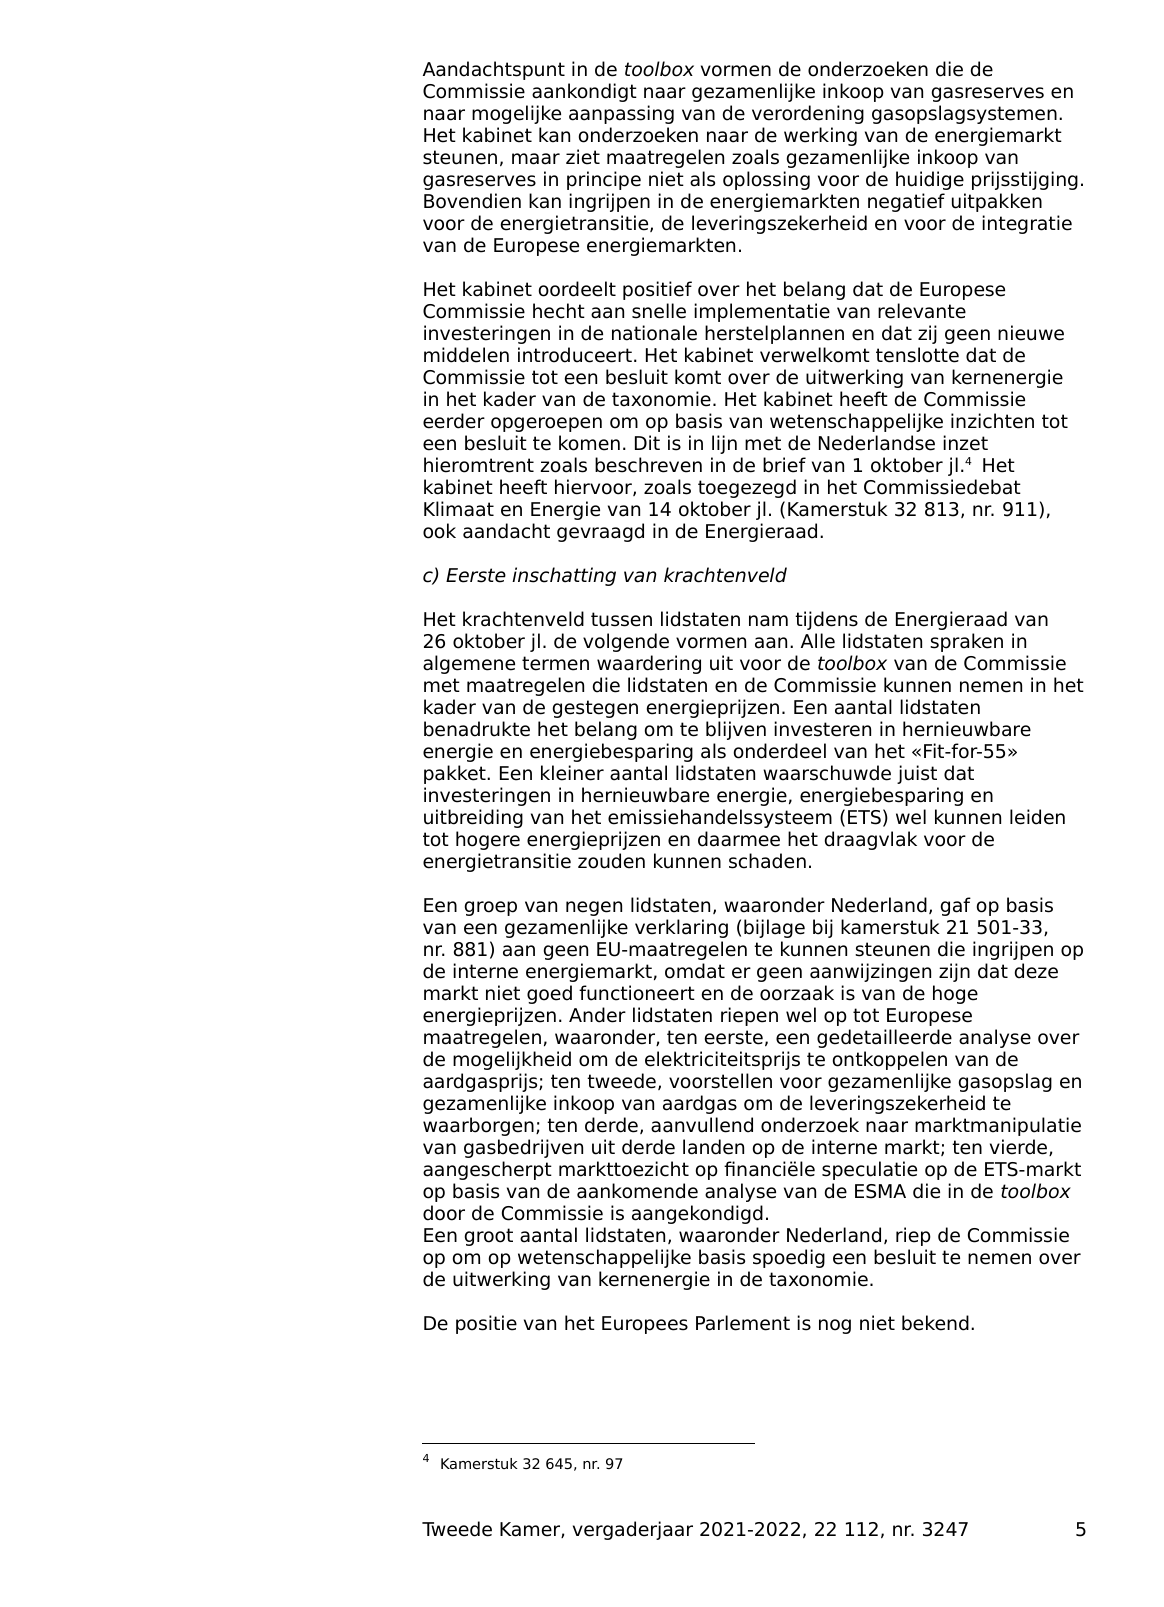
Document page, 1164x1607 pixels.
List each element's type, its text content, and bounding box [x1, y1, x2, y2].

text Het kabinet oordeelt positief over het belang dat de Europese Commissie hecht aan snelle implementatie van relevante investeringen in de nationale herstelplannen en dat zij geen nieuwe middelen introduceert. Het kabinet verwelkomt tenslotte dat de Commissie tot een besluit komt over de uitwerking van kernenergie in het kader van de taxonomie. Het kabinet heeft de Commissie eerder opgeroepen om op basis van wetenschappelijke inzichten tot een besluit te komen. Dit is in lijn met de Nederlandse inzet hieromtrent zoals beschreven in de brief van 1 oktober jl. Het kabinet heeft hiervoor, zoals toegezegd in het Commissiedebat Klimaat en Energie van 14 oktober jl. (Kamerstuk 32 813, nr. 911), ook aandacht gevraagd in de Energieraad. [422, 279, 1087, 543]
text Het krachtenveld tussen lidstaten nam tijdens de Energieraad van 26 oktober jl. de volgende vormen aan. Alle lidstaten spraken in algemene termen waardering uit voor de toolbox van de Commissie met maatregelen die lidstaten en de Commissie kunnen nemen in het kader van de gestegen energieprijzen. Een aantal lidstaten benadrukte het belang om te blijven investeren in hernieuwbare energie en energiebesparing als onderdeel van het «Fit-for-55» pakket. Een kleiner aantal lidstaten waarschuwde juist dat investeringen in hernieuwbare energie, energiebesparing en uitbreiding van het emissiehandelssysteem (ETS) wel kunnen leiden tot hogere energieprijzen en daarmee het draagvlak voor de energietransitie zouden kunnen schaden. [422, 609, 1087, 873]
text Aandachtspunt in de toolbox vormen de onderzoeken die de Commissie aankondigt naar gezamenlijke inkoop van gasreserves en naar mogelijke aanpassing van de verordening gasopslagsystemen. Het kabinet kan onderzoeken naar de werking van de energiemarkt steunen, maar ziet maatregelen zoals gezamenlijke inkoop van gasreserves in principe niet als oplossing voor de huidige prijsstijging. Bovendien kan ingrijpen in de energiemarkten negatief uitpakken voor de energietransitie, de leveringszekerheid en voor de integratie van de Europese energiemarkten. [422, 59, 1087, 257]
text Een groot aantal lidstaten, waaronder Nederland, riep de Commissie op om op wetenschappelijke basis spoedig een besluit te nemen over de uitwerking van kernenergie in de taxonomie. [422, 1225, 1087, 1291]
subtitle c) Eerste inschatting van krachtenveld [422, 565, 1087, 587]
text De positie van het Europees Parlement is nog niet bekend. [422, 1313, 1087, 1335]
text Kamerstuk 32 645, nr. 97 [422, 1452, 1087, 1474]
text Een groep van negen lidstaten, waaronder Nederland, gaf op basis van een gezamenlijke verklaring (bijlage bij kamerstuk 21 501-33, nr. 881) aan geen EU-maatregelen te kunnen steunen die ingrijpen op de interne energiemarkt, omdat er geen aanwijzingen zijn dat deze markt niet goed functioneert en de oorzaak is van de hoge energieprijzen. Ander lidstaten riepen wel op tot Europese maatregelen, waaronder, ten eerste, een gedetailleerde analyse over de mogelijkheid om de elektriciteitsprijs te ontkoppelen van de aardgasprijs; ten tweede, voorstellen voor gezamenlijke gasopslag en gezamenlijke inkoop van aardgas om de leveringszekerheid te waarborgen; ten derde, aanvullend onderzoek naar marktmanipulatie van gasbedrijven uit derde landen op de interne markt; ten vierde, aangescherpt markttoezicht op financiële speculatie op de ETS-markt op basis van de aankomende analyse van de ESMA die in de toolbox door de Commissie is aangekondigd. [422, 895, 1087, 1225]
